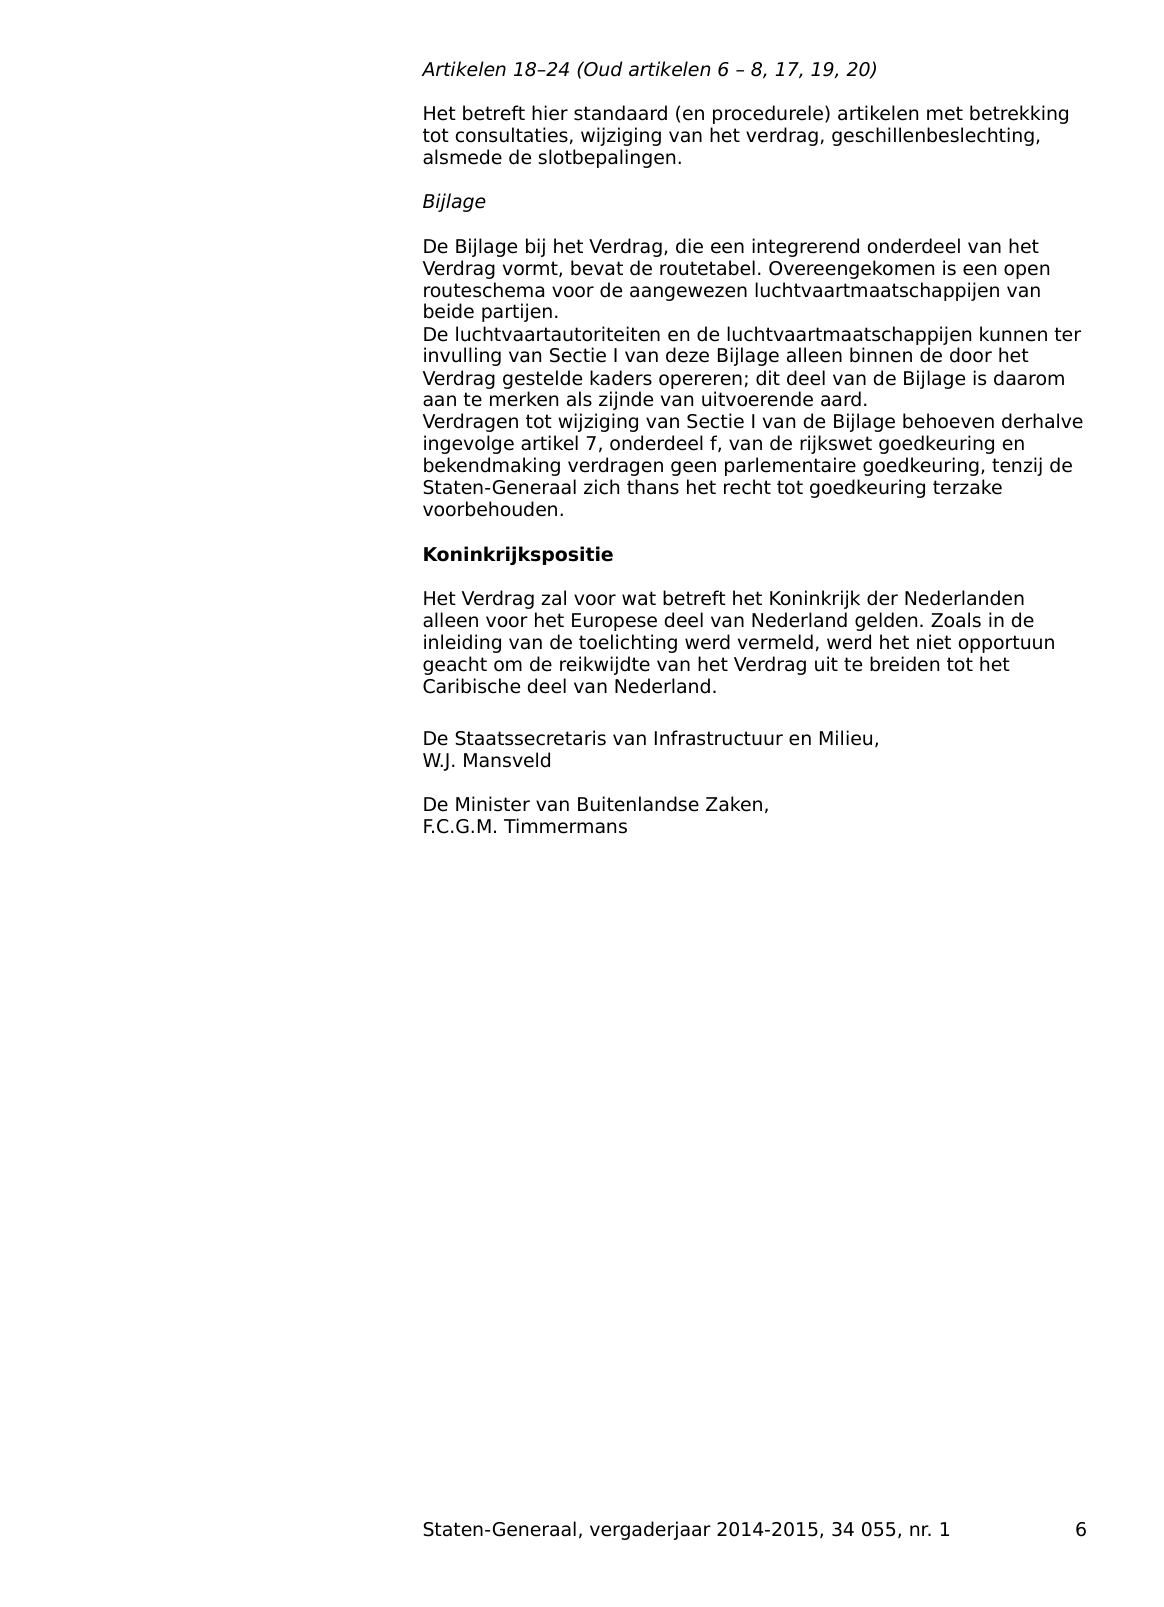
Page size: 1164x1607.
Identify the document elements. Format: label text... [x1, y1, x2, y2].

text De Minister van Buitenlandse Zaken, F.C.G.M. Timmermans [422, 794, 1087, 838]
text De Bijlage bij het Verdrag, die een integrerend onderdeel van het Verdrag vormt, bevat de routetabel. Overeengekomen is een open routeschema voor de aangewezen luchtvaartmaatschappijen van beide partijen. [422, 236, 1087, 323]
subtitle Artikelen 18–24 (Oud artikelen 6 – 8, 17, 19, 20) [422, 59, 1087, 81]
subtitle Koninkrijkspositie [422, 543, 1087, 565]
text De luchtvaartautoriteiten en de luchtvaartmaatschappijen kunnen ter invulling van Sectie I van deze Bijlage alleen binnen de door het Verdrag gestelde kaders opereren; dit deel van de Bijlage is daarom aan te merken als zijnde van uitvoerende aard. [422, 323, 1087, 411]
text Het Verdrag zal voor wat betreft het Koninkrijk der Nederlanden alleen voor het Europese deel van Nederland gelden. Zoals in de inleiding van de toelichting werd vermeld, werd het niet opportuun geacht om de reikwijdte van het Verdrag uit te breiden tot het Caribische deel van Nederland. [422, 588, 1087, 697]
text De Staatssecretaris van Infrastructuur en Milieu, W.J. Mansveld [422, 727, 1087, 771]
text Verdragen tot wijziging van Sectie I van de Bijlage behoeven derhalve ingevolge artikel 7, onderdeel f, van de rijkswet goedkeuring en bekendmaking verdragen geen parlementaire goedkeuring, tenzij de Staten-Generaal zich thans het recht tot goedkeuring terzake voorbehouden. [422, 411, 1087, 521]
subtitle Bijlage [422, 191, 1087, 213]
text Het betreft hier standaard (en procedurele) artikelen met betrekking tot consultaties, wijziging van het verdrag, geschillenbeslechting, alsmede de slotbepalingen. [422, 103, 1087, 169]
